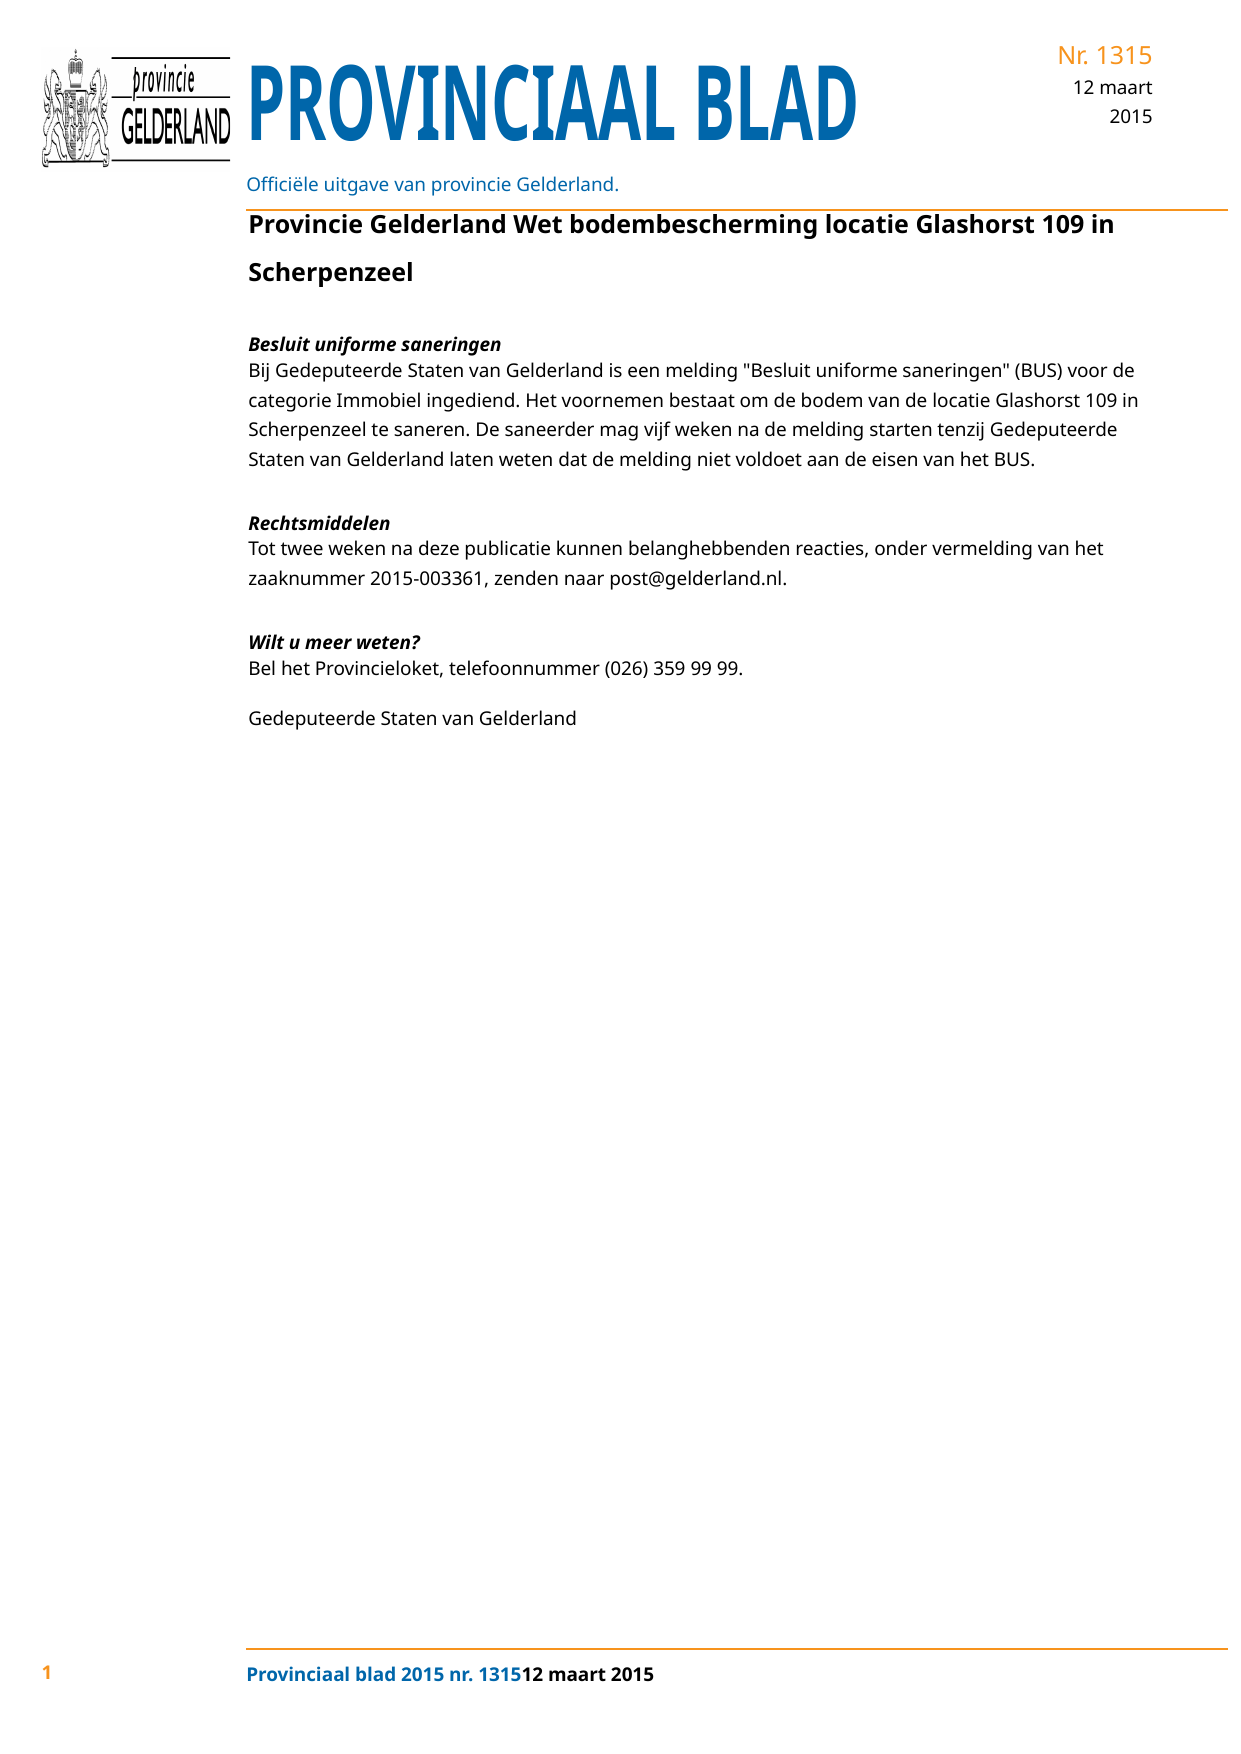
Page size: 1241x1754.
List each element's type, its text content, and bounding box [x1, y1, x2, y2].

picture [41, 47, 231, 172]
text Rechtsmiddelen [248, 510, 1152, 536]
text Bij Gedeputeerde Staten van Gelderland is een melding "Besluit uniforme saneringen" (BUS) voor de categorie Immobiel ingediend. Het voornemen bestaat om de bodem van de locatie Glashorst 109 in Scherpenzeel te saneren. De saneerder mag vijf weken na de melding starten tenzij Gedeputeerde Staten van Gelderland laten weten dat de melding niet voldoet aan de eisen van het BUS. [248, 357, 1152, 472]
text Besluit uniforme saneringen [248, 331, 1152, 357]
text Gedeputeerde Staten van Gelderland [248, 705, 1152, 731]
text Bel het Provincieloket, telefoonnummer (026) 359 99 99. [248, 655, 1152, 681]
text Provincie Gelderland Wet bodembescherming locatie Glashorst 109 in Scherpenzeel [248, 211, 1152, 288]
text Tot twee weken na deze publicatie kunnen belanghebbenden reacties, onder vermelding van het zaaknummer 2015-003361, zenden naar post@gelderland.nl. [248, 536, 1152, 591]
text Wilt u meer weten? [248, 629, 1152, 655]
